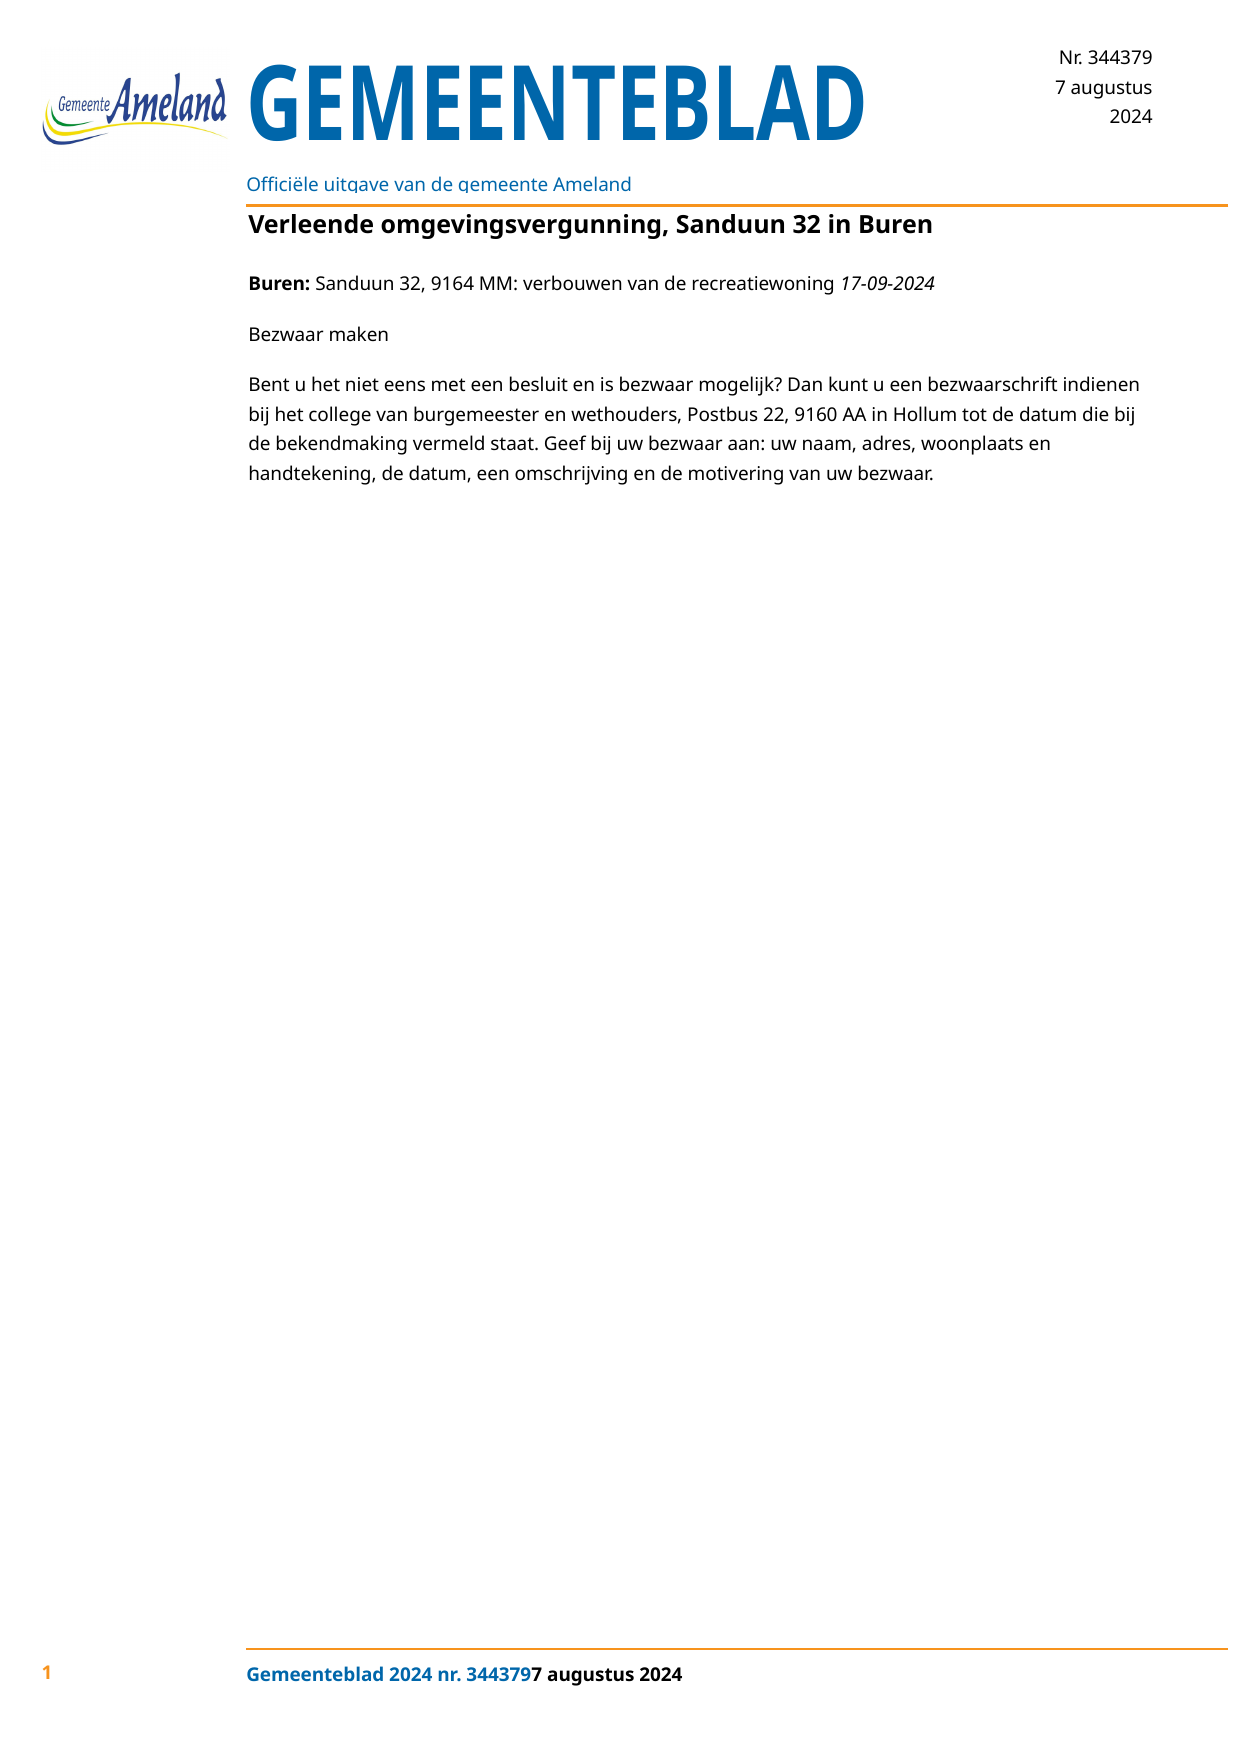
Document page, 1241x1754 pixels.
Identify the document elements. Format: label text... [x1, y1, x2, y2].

text Bent u het niet eens met een besluit en is bezwaar mogelijk? Dan kunt u een bezwaarschrift indienen bij het college van burgemeester en wethouders, Postbus 22, 9160 AA in Hollum tot de datum die bij de bekendmaking vermeld staat. Geef bij uw bezwaar aan: uw naam, adres, woonplaats en handtekening, de datum, een omschrijving en de motivering van uw bezwaar. [248, 371, 1152, 486]
text Buren: Sanduun 32, 9164 MM: verbouwen van de recreatiewoning 17-09-2024 [248, 270, 1152, 296]
text Verleende omgevingsvergunning, Sanduun 32 in Buren [248, 207, 1152, 241]
text Bezwaar maken [248, 321, 1152, 346]
picture [41, 47, 231, 172]
